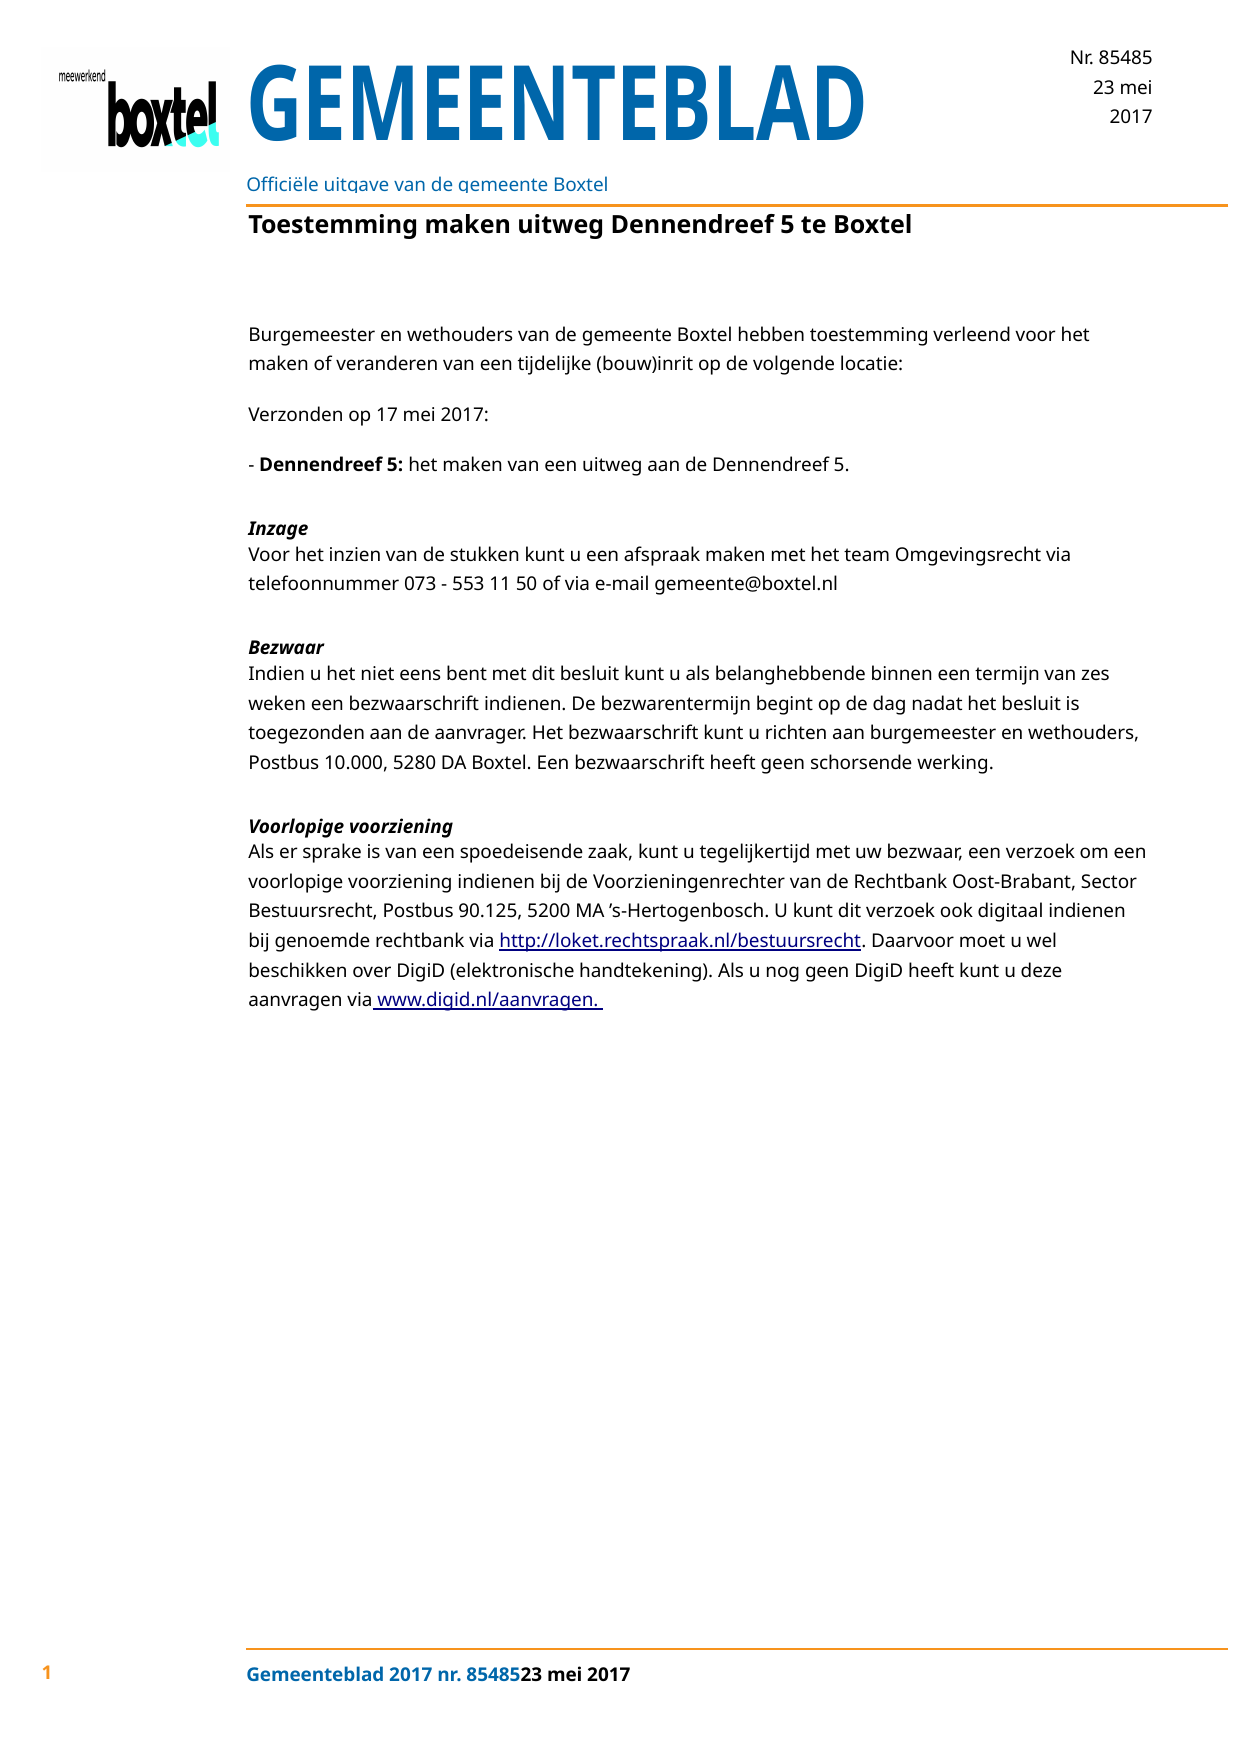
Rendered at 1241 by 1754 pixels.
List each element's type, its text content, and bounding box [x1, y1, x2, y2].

text Burgemeester en wethouders van de gemeente Boxtel hebben toestemming verleend voor het maken of veranderen van een tijdelijke (bouw)inrit op de volgende locatie: [248, 321, 1152, 376]
text - Dennendreef 5: het maken van een uitweg aan de Dennendreef 5. [248, 451, 1152, 477]
text Verzonden op 17 mei 2017: [248, 401, 1152, 426]
text Voor het inzien van de stukken kunt u een afspraak maken met het team Omgevingsrecht via telefoonnummer 073 - 553 11 50 of via e-mail gemeente@boxtel.nl [248, 541, 1152, 596]
text Indien u het niet eens bent met dit besluit kunt u als belanghebbende binnen een termijn van zes weken een bezwaarschrift indienen. De bezwarentermijn begint op de dag nadat het besluit is toegezonden aan de aanvrager. Het bezwaarschrift kunt u richten aan burgemeester en wethouders, Postbus 10.000, 5280 DA Boxtel. Een bezwaarschrift heeft geen schorsende werking. [248, 660, 1152, 774]
text Bezwaar [248, 634, 1152, 660]
text Inzage [248, 515, 1152, 541]
text Toestemming maken uitweg Dennendreef 5 te Boxtel [248, 207, 1152, 241]
picture [41, 47, 231, 172]
text Voorlopige voorziening [248, 813, 1152, 838]
text Als er sprake is van een spoedeisende zaak, kunt u tegelijkertijd met uw bezwaar, een verzoek om een voorlopige voorziening indienen bij de Voorzieningenrechter van de Rechtbank Oost-Brabant, Sector Bestuursrecht, Postbus 90.125, 5200 MA ’s-Hertogenbosch. U kunt dit verzoek ook digitaal indienen bij genoemde rechtbank via http://loket.rechtspraak.nl/bestuursrecht. Daarvoor moet u wel beschikken over DigiD (elektronische handtekening). Als u nog geen DigiD heeft kunt u deze aanvragen via www.digid.nl/aanvragen. [248, 838, 1152, 1012]
